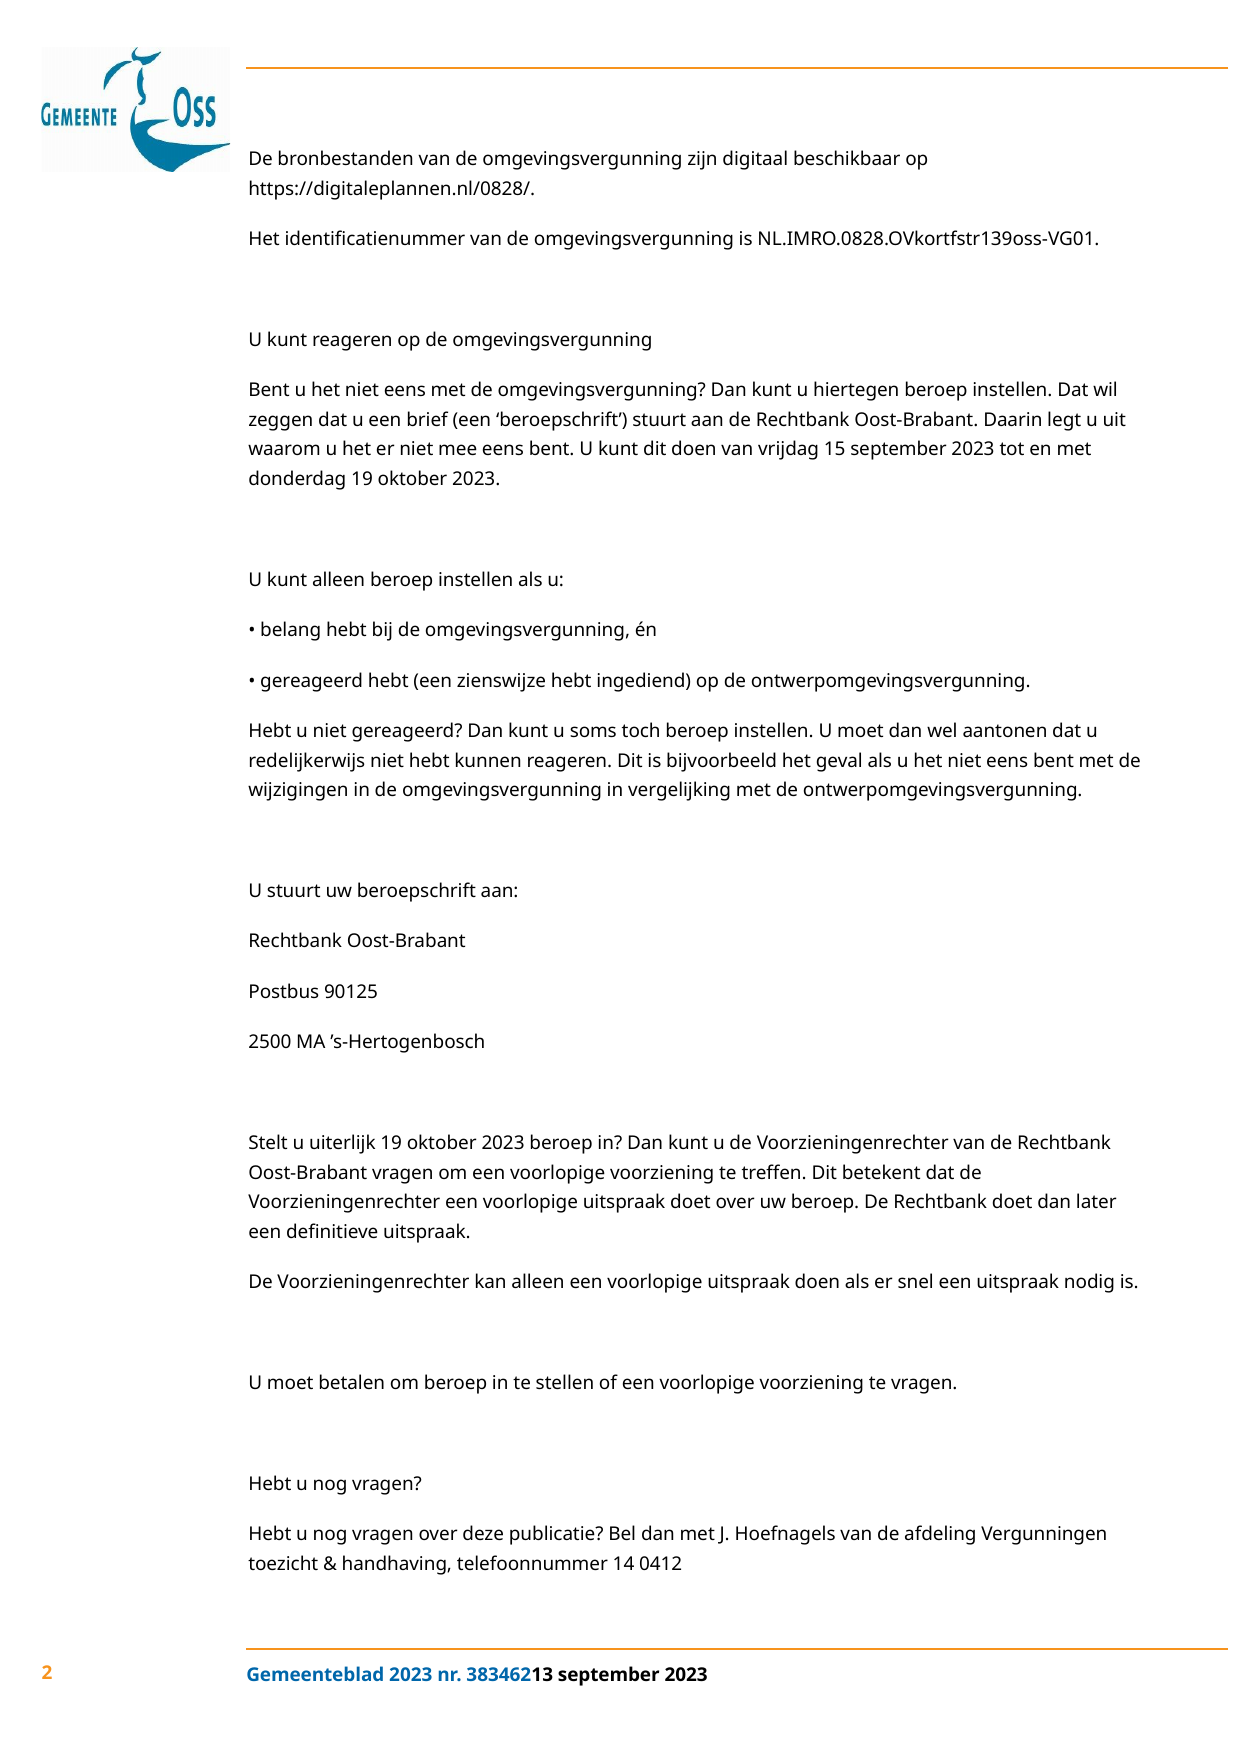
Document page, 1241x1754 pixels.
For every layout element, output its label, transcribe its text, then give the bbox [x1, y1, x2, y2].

text Hebt u nog vragen over deze publicatie? Bel dan met J. Hoefnagels van de afdeling Vergunningen toezicht & handhaving, telefoonnummer 14 0412 [248, 1521, 1152, 1576]
text • belang hebt bij de omgevingsvergunning, én [248, 616, 1152, 642]
text Stelt u uiterlijk 19 oktober 2023 beroep in? Dan kunt u de Voorzieningenrechter van de Rechtbank Oost-Brabant vragen om een voorlopige voorziening te treffen. Dit betekent dat de Voorzieningenrechter een voorlopige uitspraak doet over uw beroep. De Rechtbank doet dan later een definitieve uitspraak. [248, 1129, 1152, 1244]
text De bronbestanden van de omgevingsvergunning zijn digitaal beschikbaar op https://digitaleplannen.nl/0828/. [248, 145, 1152, 201]
text Bent u het niet eens met de omgevingsvergunning? Dan kunt u hiertegen beroep instellen. Dat wil zeggen dat u een brief (een ‘beroepschrift’) stuurt aan de Rechtbank Oost-Brabant. Daarin legt u uit waarom u het er niet mee eens bent. U kunt dit doen van vrijdag 15 september 2023 tot en met donderdag 19 oktober 2023. [248, 376, 1152, 491]
text U kunt reageren op de omgevingsvergunning [248, 326, 1152, 352]
text Postbus 90125 [248, 978, 1152, 1004]
text Het identificatienummer van de omgevingsvergunning is NL.IMRO.0828.OVkortfstr139oss-VG01. [248, 225, 1152, 251]
text • gereageerd hebt (een zienswijze hebt ingediend) op de ontwerpomgevingsvergunning. [248, 667, 1152, 693]
text U stuurt uw beroepschrift aan: [248, 877, 1152, 903]
text 2500 MA ’s-Hertogenbosch [248, 1028, 1152, 1054]
text U kunt alleen beroep instellen als u: [248, 566, 1152, 592]
text De Voorzieningenrechter kan alleen een voorlopige uitspraak doen als er snel een uitspraak nodig is. [248, 1268, 1152, 1294]
text Rechtbank Oost-Brabant [248, 928, 1152, 953]
text U moet betalen om beroep in te stellen of een voorlopige voorziening te vragen. [248, 1369, 1152, 1395]
text Hebt u niet gereageerd? Dan kunt u soms toch beroep instellen. U moet dan wel aantonen dat u redelijkerwijs niet hebt kunnen reageren. Dit is bijvoorbeeld het geval als u het niet eens bent met de wijzigingen in de omgevingsvergunning in vergelijking met de ontwerpomgevingsvergunning. [248, 717, 1152, 802]
text Hebt u nog vragen? [248, 1470, 1152, 1496]
picture [41, 47, 231, 172]
